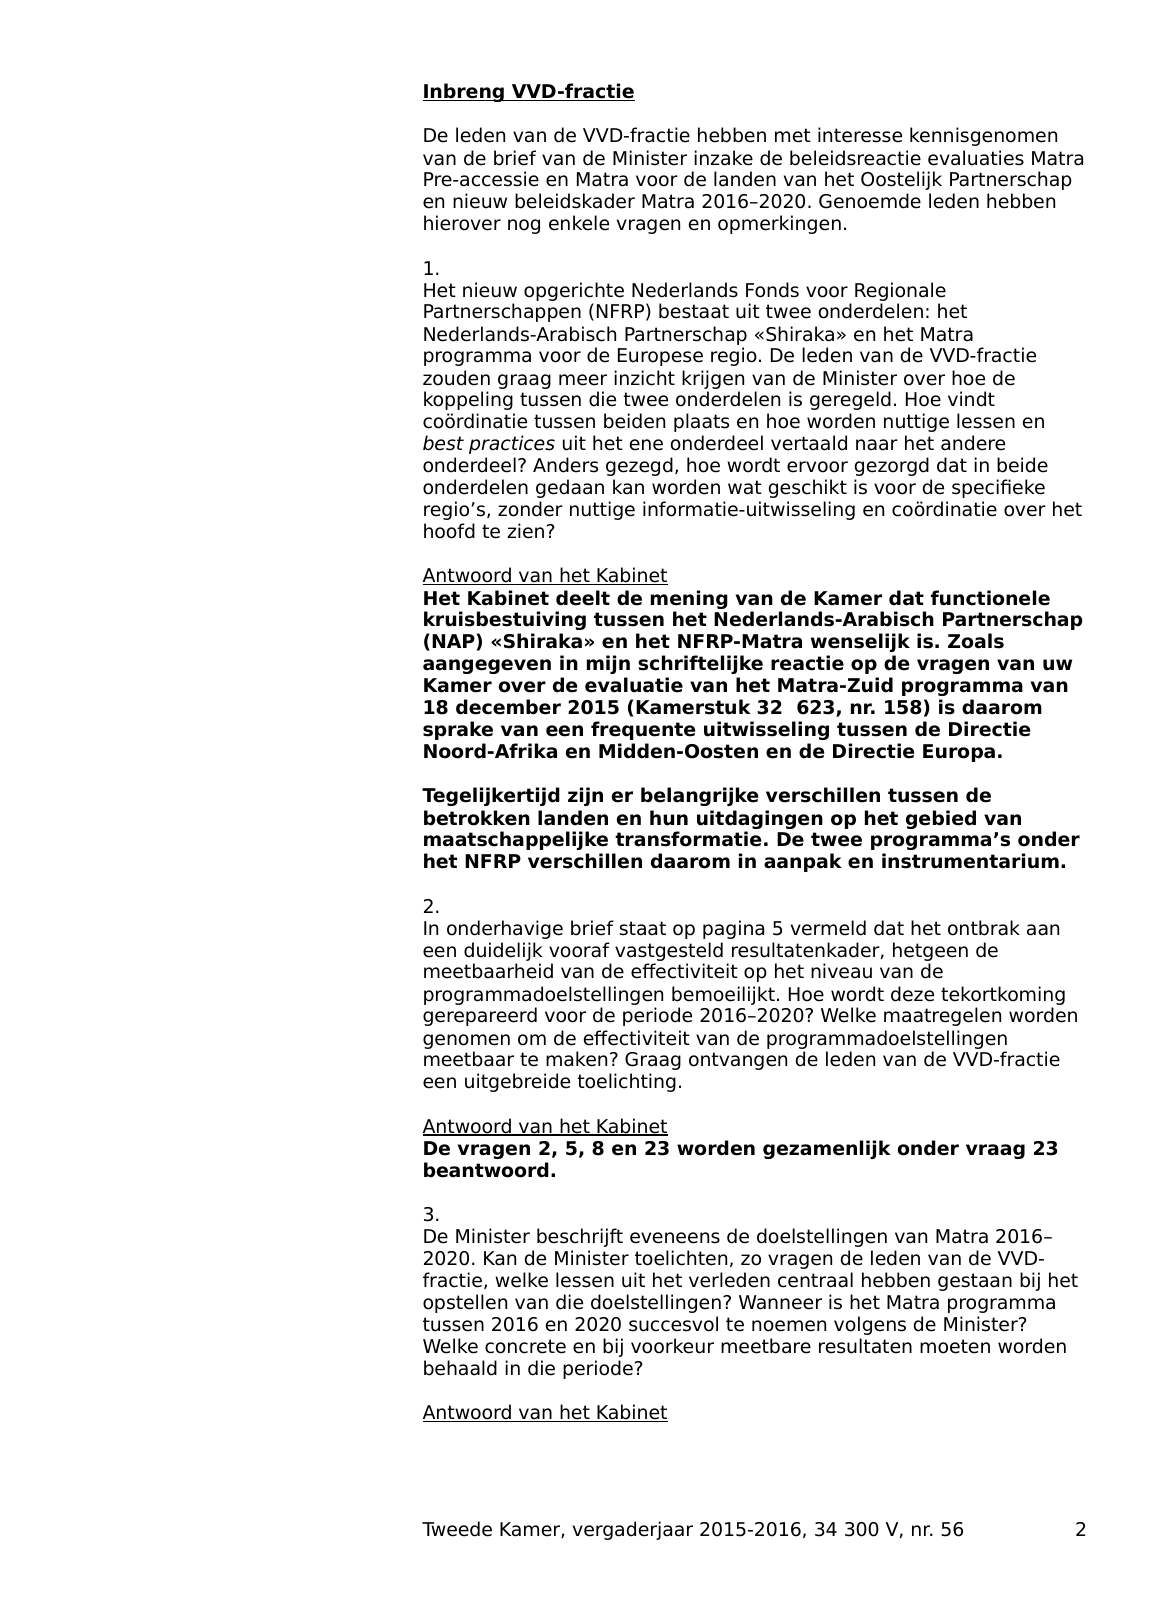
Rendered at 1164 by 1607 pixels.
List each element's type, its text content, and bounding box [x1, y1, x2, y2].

text Het nieuw opgerichte Nederlands Fonds voor Regionale Partnerschappen (NFRP) bestaat uit twee onderdelen: het Nederlands-Arabisch Partnerschap «Shiraka» en het Matra programma voor de Europese regio. De leden van de VVD-fractie zouden graag meer inzicht krijgen van de Minister over hoe de koppeling tussen die twee onderdelen is geregeld. Hoe vindt coördinatie tussen beiden plaats en hoe worden nuttige lessen en best practices uit het ene onderdeel vertaald naar het andere onderdeel? Anders gezegd, hoe wordt ervoor gezorgd dat in beide onderdelen gedaan kan worden wat geschikt is voor de specifieke regio’s, zonder nuttige informatie-uitwisseling en coördinatie over het hoofd te zien? [422, 279, 1087, 543]
text De leden van de VVD-fractie hebben met interesse kennisgenomen van de brief van de Minister inzake de beleidsreactie evaluaties Matra Pre-accessie en Matra voor de landen van het Oostelijk Partnerschap en nieuw beleidskader Matra 2016–2020. Genoemde leden hebben hierover nog enkele vragen en opmerkingen. [422, 125, 1087, 235]
text 2. [422, 896, 1087, 917]
text Antwoord van het Kabinet [422, 565, 1087, 587]
text Het Kabinet deelt de mening van de Kamer dat functionele kruisbestuiving tussen het Nederlands-Arabisch Partnerschap (NAP) «Shiraka» en het NFRP-Matra wenselijk is. Zoals aangegeven in mijn schriftelijke reactie op de vragen van uw Kamer over de evaluatie van het Matra-Zuid programma van 18 december 2015 (Kamerstuk 32 623, nr. 158) is daarom sprake van een frequente uitwisseling tussen de Directie Noord-Afrika en Midden-Oosten en de Directie Europa. [422, 587, 1087, 763]
text Antwoord van het Kabinet [422, 1402, 1087, 1424]
text In onderhavige brief staat op pagina 5 vermeld dat het ontbrak aan een duidelijk vooraf vastgesteld resultatenkader, hetgeen de meetbaarheid van de effectiviteit op het niveau van de programmadoelstellingen bemoeilijkt. Hoe wordt deze tekortkoming gerepareerd voor de periode 2016–2020? Welke maatregelen worden genomen om de effectiviteit van de programmadoelstellingen meetbaar te maken? Graag ontvangen de leden van de VVD-fractie een uitgebreide toelichting. [422, 917, 1087, 1093]
text De vragen 2, 5, 8 en 23 worden gezamenlijk onder vraag 23 beantwoord. [422, 1137, 1087, 1181]
text Tegelijkertijd zijn er belangrijke verschillen tussen de betrokken landen en hun uitdagingen op het gebied van maatschappelijke transformatie. De twee programma’s onder het NFRP verschillen daarom in aanpak en instrumentarium. [422, 785, 1087, 873]
text Antwoord van het Kabinet [422, 1116, 1087, 1137]
subtitle Inbreng VVD-fractie [422, 81, 1087, 103]
text 3. [422, 1204, 1087, 1226]
text De Minister beschrijft eveneens de doelstellingen van Matra 2016–2020. Kan de Minister toelichten, zo vragen de leden van de VVD-fractie, welke lessen uit het verleden centraal hebben gestaan bij het opstellen van die doelstellingen? Wanneer is het Matra programma tussen 2016 en 2020 succesvol te noemen volgens de Minister? Welke concrete en bij voorkeur meetbare resultaten moeten worden behaald in die periode? [422, 1226, 1087, 1379]
text 1. [422, 257, 1087, 279]
